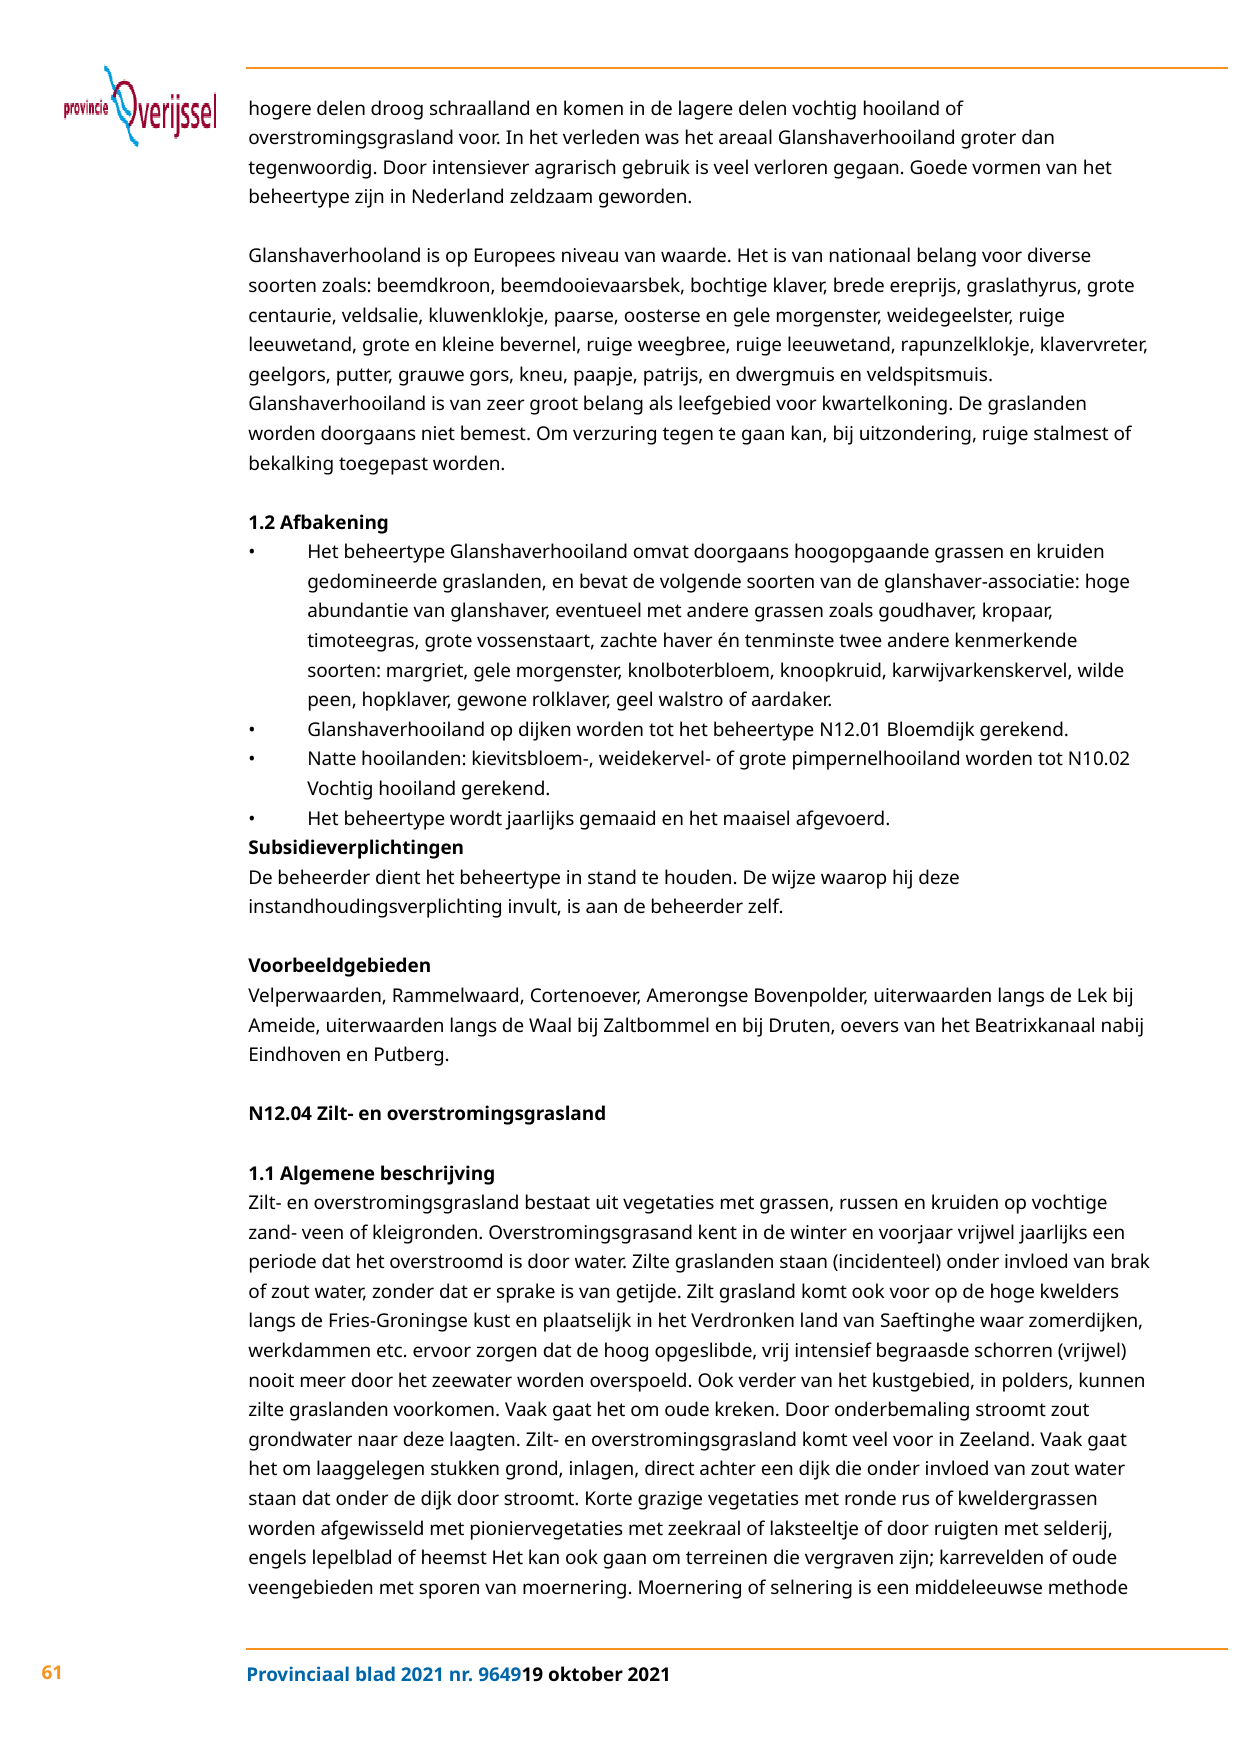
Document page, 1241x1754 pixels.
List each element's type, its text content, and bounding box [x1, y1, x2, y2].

list Glanshaverhooiland op dijken worden tot het beheertype N12.01 Bloemdijk gerekend. [248, 716, 1152, 742]
picture [41, 47, 231, 172]
text Voorbeeldgebieden [248, 953, 1152, 978]
text Subsidieverplichtingen [248, 834, 1152, 860]
text N12.04 Zilt- en overstromingsgrasland [248, 1101, 1152, 1126]
text Zilt- en overstromingsgrasland bestaat uit vegetaties met grassen, russen en kruiden op vochtige zand- veen of kleigronden. Overstromingsgrasand kent in de winter en voorjaar vrijwel jaarlijks een periode dat het overstroomd is door water. Zilte graslanden staan (incidenteel) onder invloed van brak of zout water, zonder dat er sprake is van getijde. Zilt grasland komt ook voor op de hoge kwelders langs de Fries-Groningse kust en plaatselijk in het Verdronken land van Saeftinghe waar zomerdijken, werkdammen etc. ervoor zorgen dat de hoog opgeslibde, vrij intensief begraasde schorren (vrijwel) nooit meer door het zeewater worden overspoeld. Ook verder van het kustgebied, in polders, kunnen zilte graslanden voorkomen. Vaak gaat het om oude kreken. Door onderbemaling stroomt zout grondwater naar deze laagten. Zilt- en overstromingsgrasland komt veel voor in Zeeland. Vaak gaat het om laaggelegen stukken grond, inlagen, direct achter een dijk die onder invloed van zout water staan dat onder de dijk door stroomt. Korte grazige vegetaties met ronde rus of kweldergrassen worden afgewisseld met pioniervegetaties met zeekraal of laksteeltje of door ruigten met selderij, engels lepelblad of heemst Het kan ook gaan om terreinen die vergraven zijn; karrevelden of oude veengebieden met sporen van moernering. Moernering of selnering is een middeleeuwse methode [248, 1189, 1152, 1600]
list Natte hooilanden: kievitsbloem-, weidekervel- of grote pimpernelhooiland worden tot N10.02 Vochtig hooiland gerekend. [248, 746, 1152, 801]
text De beheerder dient het beheertype in stand te houden. De wijze waarop hij deze instandhoudingsverplichting invult, is aan de beheerder zelf. [248, 864, 1152, 919]
text Velperwaarden, Rammelwaard, Cortenoever, Amerongse Bovenpolder, uiterwaarden langs de Lek bij Ameide, uiterwaarden langs de Waal bij Zaltbommel en bij Druten, oevers van het Beatrixkanaal nabij Eindhoven en Putberg. [248, 982, 1152, 1067]
text Glanshaverhooland is op Europees niveau van waarde. Het is van nationaal belang voor diverse soorten zoals: beemdkroon, beemdooievaarsbek, bochtige klaver, brede ereprijs, graslathyrus, grote centaurie, veldsalie, kluwenklokje, paarse, oosterse en gele morgenster, weidegeelster, ruige leeuwetand, grote en kleine bevernel, ruige weegbree, ruige leeuwetand, rapunzelklokje, klavervreter, geelgors, putter, grauwe gors, kneu, paapje, patrijs, en dwergmuis en veldspitsmuis. Glanshaverhooiland is van zeer groot belang als leefgebied voor kwartelkoning. De graslanden worden doorgaans niet bemest. Om verzuring tegen te gaan kan, bij uitzondering, ruige stalmest of bekalking toegepast worden. [248, 243, 1152, 476]
list Het beheertype Glanshaverhooiland omvat doorgaans hoogopgaande grassen en kruiden gedomineerde graslanden, en bevat de volgende soorten van de glanshaver-associatie: hoge abundantie van glanshaver, eventueel met andere grassen zoals goudhaver, kropaar, timoteegras, grote vossenstaart, zachte haver én tenminste twee andere kenmerkende soorten: margriet, gele morgenster, knolboterbloem, knoopkruid, karwijvarkenskervel, wilde peen, hopklaver, gewone rolklaver, geel walstro of aardaker. [248, 538, 1152, 712]
text 1.2 Afbakening [248, 509, 1152, 535]
text hogere delen droog schraalland en komen in de lagere delen vochtig hooiland of overstromingsgrasland voor. In het verleden was het areaal Glanshaverhooiland groter dan tegenwoordig. Door intensiever agrarisch gebruik is veel verloren gegaan. Goede vormen van het beheertype zijn in Nederland zeldzaam geworden. [248, 95, 1152, 209]
list Het beheertype wordt jaarlijks gemaaid en het maaisel afgevoerd. [248, 805, 1152, 831]
text 1.1 Algemene beschrijving [248, 1160, 1152, 1186]
